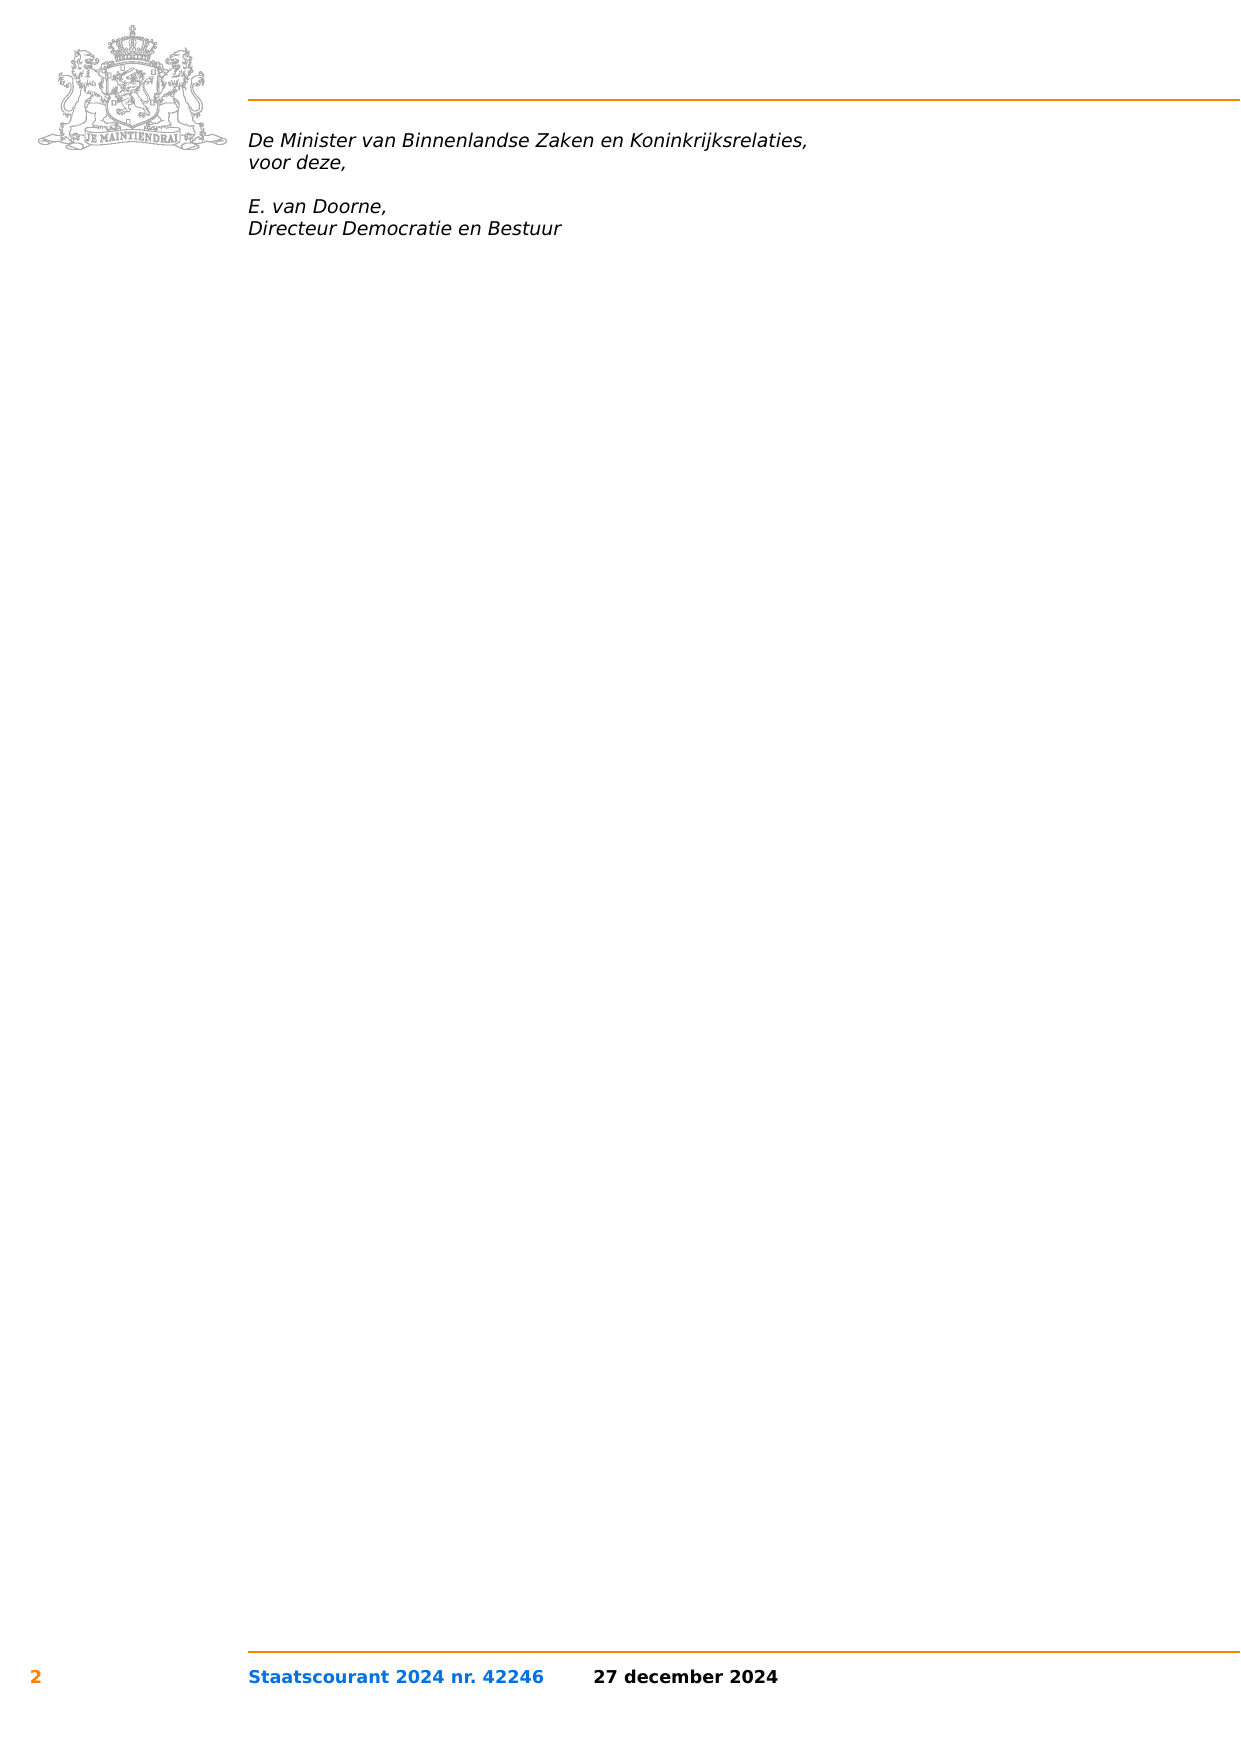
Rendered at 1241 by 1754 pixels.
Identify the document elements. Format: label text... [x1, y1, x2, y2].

picture [38, 25, 227, 150]
text De Minister van Binnenlandse Zaken en Koninkrijksrelaties, voor deze, E. van Doorne, Directeur Democratie en Bestuur [248, 130, 1163, 240]
